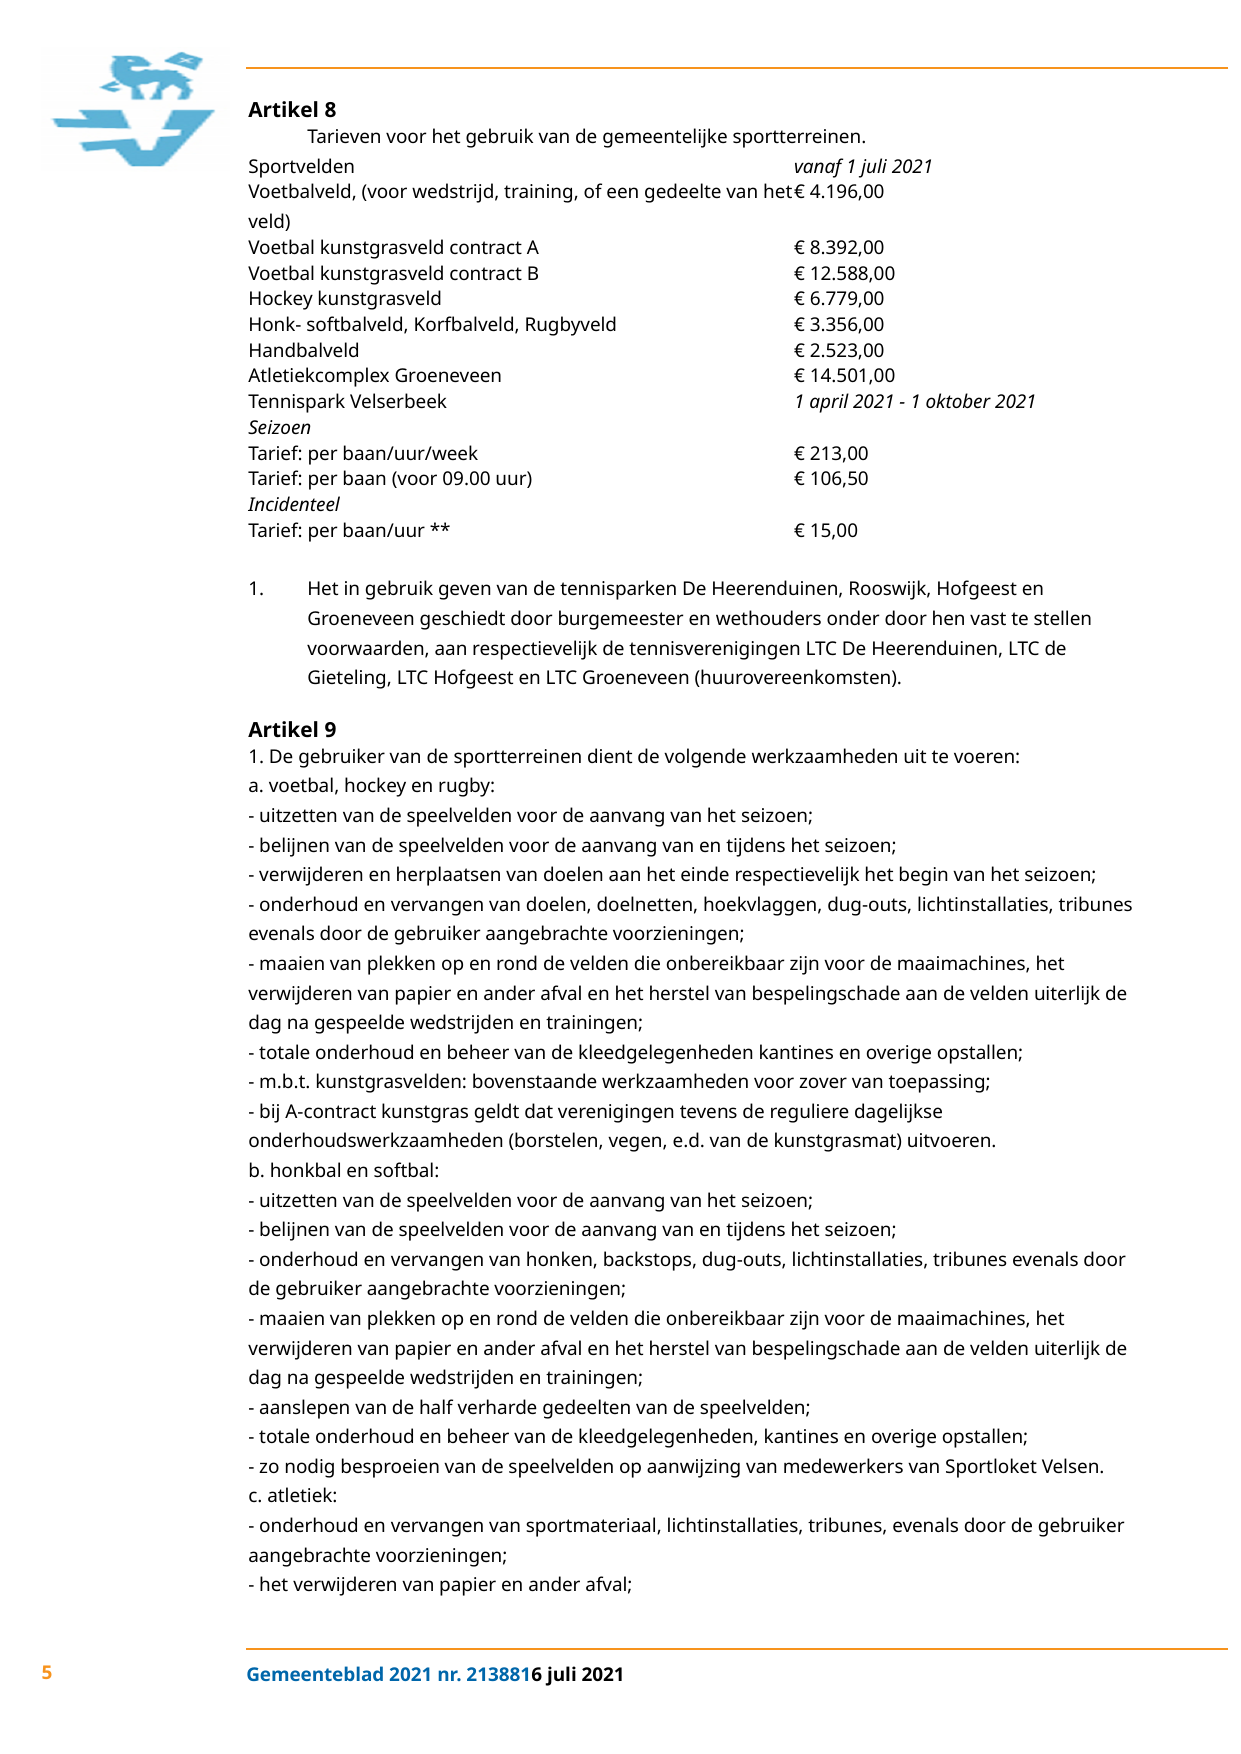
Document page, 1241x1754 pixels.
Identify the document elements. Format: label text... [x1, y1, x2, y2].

table_cell € 6.779,00 [794, 285, 1152, 311]
table_cell Voetbal kunstgrasveld contract A [248, 234, 794, 260]
table_cell € 12.588,00 [794, 260, 1152, 285]
table_cell Atletiekcomplex Groeneveen [248, 363, 794, 388]
table_cell [794, 491, 1152, 517]
text - m.b.t. kunstgrasvelden: bovenstaande werkzaamheden voor zover van toepassing; [248, 1068, 1152, 1094]
text b. honkbal en softbal: [248, 1157, 1152, 1183]
text - maaien van plekken op en rond de velden die onbereikbaar zijn voor de maaimachines, het verwijderen van papier en ander afval en het herstel van bespelingschade aan de velden uiterlijk de dag na gespeelde wedstrijden en trainingen; [248, 950, 1152, 1035]
text - belijnen van de speelvelden voor de aanvang van en tijdens het seizoen; [248, 832, 1152, 858]
text - verwijderen en herplaatsen van doelen aan het einde respectievelijk het begin van het seizoen; [248, 861, 1152, 887]
table_cell € 2.523,00 [794, 337, 1152, 363]
table_cell € 106,50 [794, 466, 1152, 491]
table_cell Hockey kunstgrasveld [248, 285, 794, 311]
table_cell € 15,00 [794, 517, 1152, 543]
table_cell € 3.356,00 [794, 311, 1152, 337]
text c. atletiek: [248, 1483, 1152, 1508]
table_cell 1 april 2021 - 1 oktober 2021 [794, 388, 1152, 414]
text - belijnen van de speelvelden voor de aanvang van en tijdens het seizoen; [248, 1216, 1152, 1242]
picture [41, 47, 231, 172]
text - uitzetten van de speelvelden voor de aanvang van het seizoen; [248, 1187, 1152, 1213]
text - maaien van plekken op en rond de velden die onbereikbaar zijn voor de maaimachines, het verwijderen van papier en ander afval en het herstel van bespelingschade aan de velden uiterlijk de dag na gespeelde wedstrijden en trainingen; [248, 1305, 1152, 1390]
text - het verwijderen van papier en ander afval; [248, 1571, 1152, 1597]
table_cell € 14.501,00 [794, 363, 1152, 388]
text - onderhoud en vervangen van sportmateriaal, lichtinstallaties, tribunes, evenals door de gebruiker aangebrachte voorzieningen; [248, 1512, 1152, 1568]
text - uitzetten van de speelvelden voor de aanvang van het seizoen; [248, 802, 1152, 828]
table_cell Voetbalveld, (voor wedstrijd, training, of een gedeelte van het veld) [248, 179, 794, 234]
text a. voetbal, hockey en rugby: [248, 773, 1152, 798]
text Artikel 9 [248, 715, 1152, 743]
text Artikel 8 [248, 95, 1152, 123]
table_cell [794, 414, 1152, 440]
table_cell Seizoen [248, 414, 794, 440]
text - zo nodig besproeien van de speelvelden op aanwijzing van medewerkers van Sportloket Velsen. [248, 1453, 1152, 1479]
list Het in gebruik geven van de tennisparken De Heerenduinen, Rooswijk, Hofgeest en Groeneveen geschiedt door burgemeester en wethouders onder door hen vast te stellen voorwaarden, aan respectievelijk de tennisverenigingen LTC De Heerenduinen, LTC de Gieteling, LTC Hofgeest en LTC Groeneveen (huurovereenkomsten). [248, 576, 1152, 690]
table_cell Handbalveld [248, 337, 794, 363]
table_cell Tennispark Velserbeek [248, 388, 794, 414]
table_cell Tarief: per baan/uur/week [248, 440, 794, 466]
text - onderhoud en vervangen van honken, backstops, dug-outs, lichtinstallaties, tribunes evenals door de gebruiker aangebrachte voorzieningen; [248, 1246, 1152, 1301]
list Tarieven voor het gebruik van de gemeentelijke sportterreinen. [248, 123, 1152, 149]
table_cell Honk- softbalveld, Korfbalveld, Rugbyveld [248, 311, 794, 337]
table_cell € 4.196,00 [794, 179, 1152, 234]
text - bij A-contract kunstgras geldt dat verenigingen tevens de reguliere dagelijkse onderhoudswerkzaamheden (borstelen, vegen, e.d. van de kunstgrasmat) uitvoeren. [248, 1098, 1152, 1153]
table_cell Tarief: per baan (voor 09.00 uur) [248, 466, 794, 491]
text - totale onderhoud en beheer van de kleedgelegenheden kantines en overige opstallen; [248, 1039, 1152, 1065]
table_cell € 213,00 [794, 440, 1152, 466]
text - aanslepen van de half verharde gedeelten van de speelvelden; [248, 1394, 1152, 1420]
table_cell Voetbal kunstgrasveld contract B [248, 260, 794, 285]
table_cell Tarief: per baan/uur ** [248, 517, 794, 543]
text - totale onderhoud en beheer van de kleedgelegenheden, kantines en overige opstallen; [248, 1423, 1152, 1449]
table_header vanaf 1 juli 2021 [794, 153, 1152, 179]
table_header Sportvelden [248, 153, 794, 179]
text - onderhoud en vervangen van doelen, doelnetten, hoekvlaggen, dug-outs, lichtinstallaties, tribunes evenals door de gebruiker aangebrachte voorzieningen; [248, 891, 1152, 946]
text 1. De gebruiker van de sportterreinen dient de volgende werkzaamheden uit te voeren: [248, 743, 1152, 769]
table_cell € 8.392,00 [794, 234, 1152, 260]
table_cell Incidenteel [248, 491, 794, 517]
